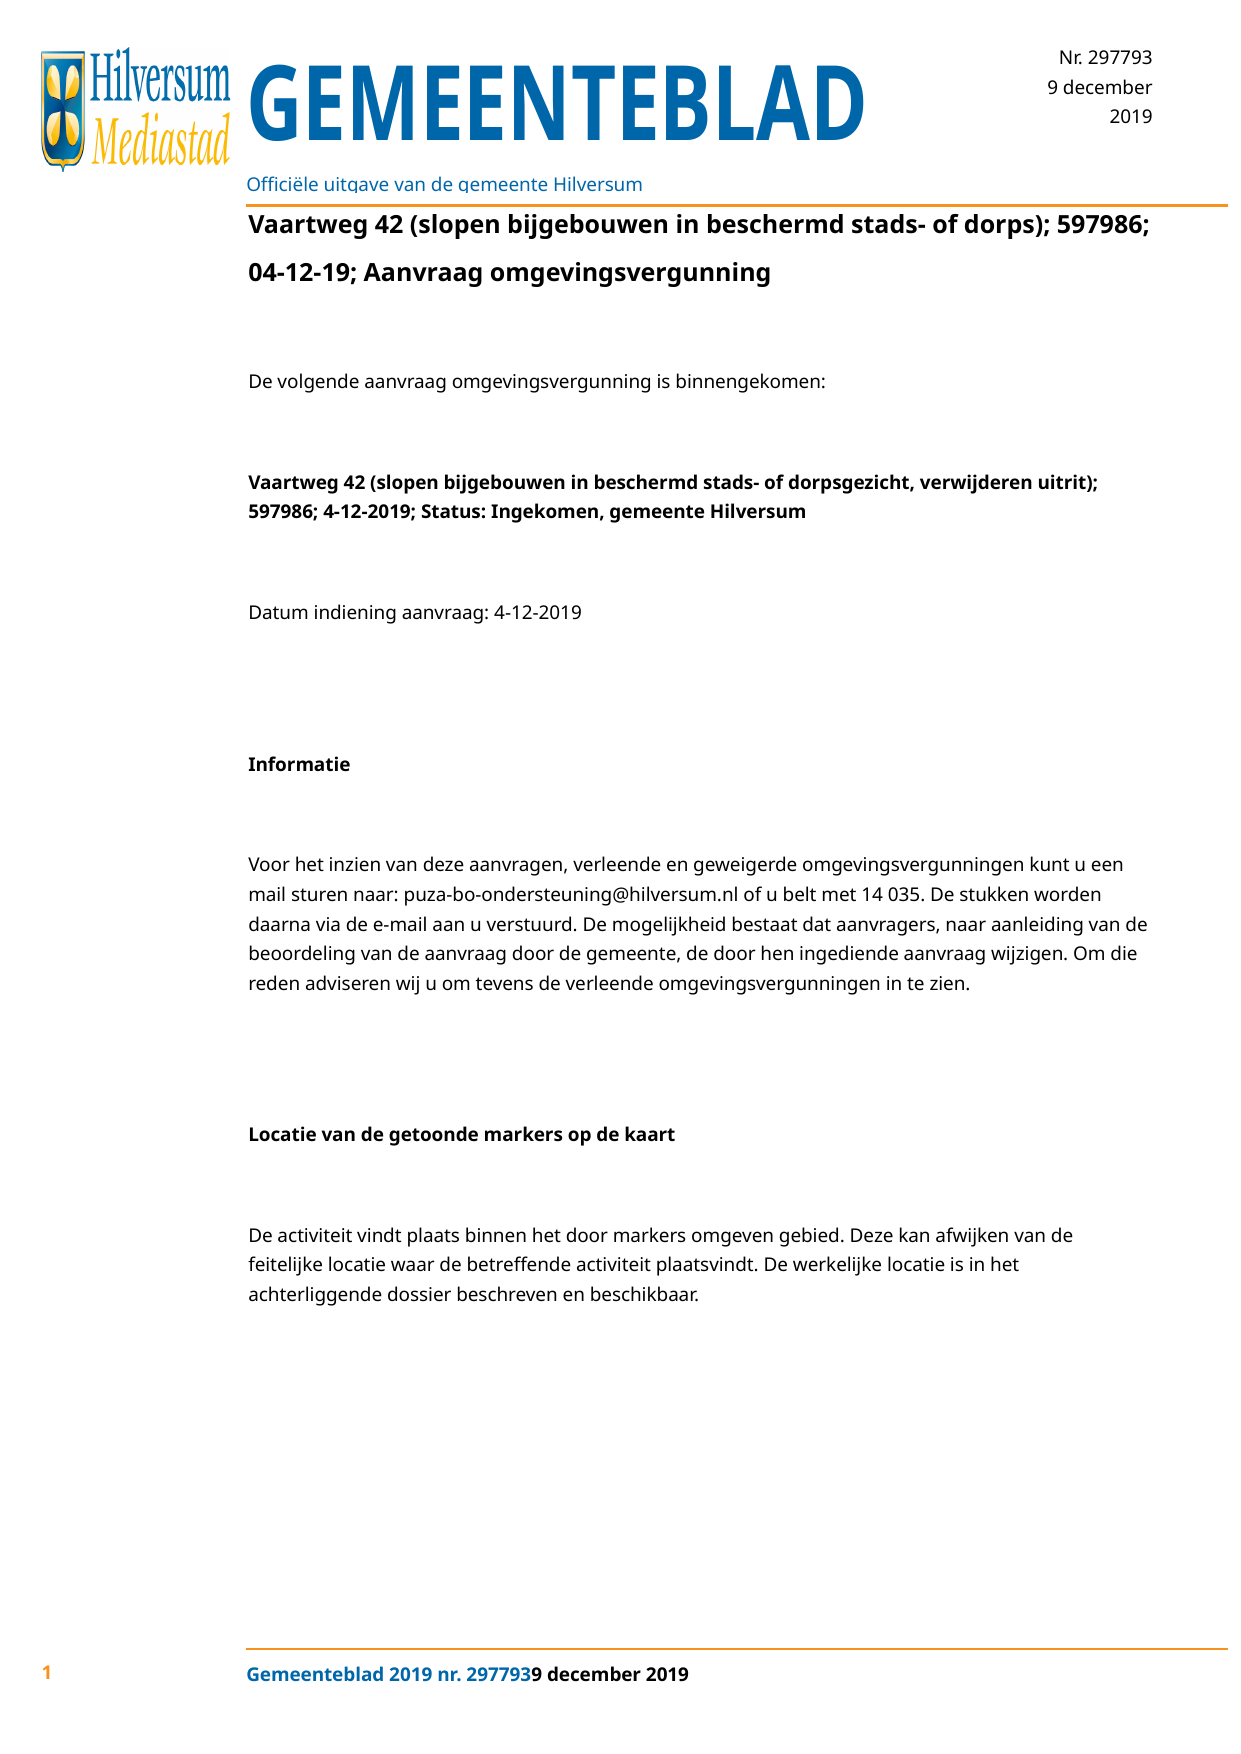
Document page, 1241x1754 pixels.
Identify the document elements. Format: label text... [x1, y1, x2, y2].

text De volgende aanvraag omgevingsvergunning is binnengekomen: [248, 368, 1152, 394]
text De activiteit vindt plaats binnen het door markers omgeven gebied. Deze kan afwijken van de feitelijke locatie waar de betreffende activiteit plaatsvindt. De werkelijke locatie is in het achterliggende dossier beschreven en beschikbaar. [248, 1222, 1152, 1307]
text Locatie van de getoonde markers op de kaart [248, 1121, 1152, 1147]
text Vaartweg 42 (slopen bijgebouwen in beschermd stads- of dorps); 597986; 04-12-19; Aanvraag omgevingsvergunning [248, 207, 1152, 288]
text Informatie [248, 751, 1152, 777]
text Datum indiening aanvraag: 4-12-2019 [248, 599, 1152, 625]
text Vaartweg 42 (slopen bijgebouwen in beschermd stads- of dorpsgezicht, verwijderen uitrit); 597986; 4-12-2019; Status: Ingekomen, gemeente Hilversum [248, 469, 1152, 524]
text Voor het inzien van deze aanvragen, verleende en geweigerde omgevingsvergunningen kunt u een mail sturen naar: puza-bo-ondersteuning@hilversum.nl of u belt met 14 035. De stukken worden daarna via de e-mail aan u verstuurd. De mogelijkheid bestaat dat aanvragers, naar aanleiding van de beoordeling van de aanvraag door de gemeente, de door hen ingediende aanvraag wijzigen. Om die reden adviseren wij u om tevens de verleende omgevingsvergunningen in te zien. [248, 852, 1152, 996]
picture [41, 47, 231, 172]
